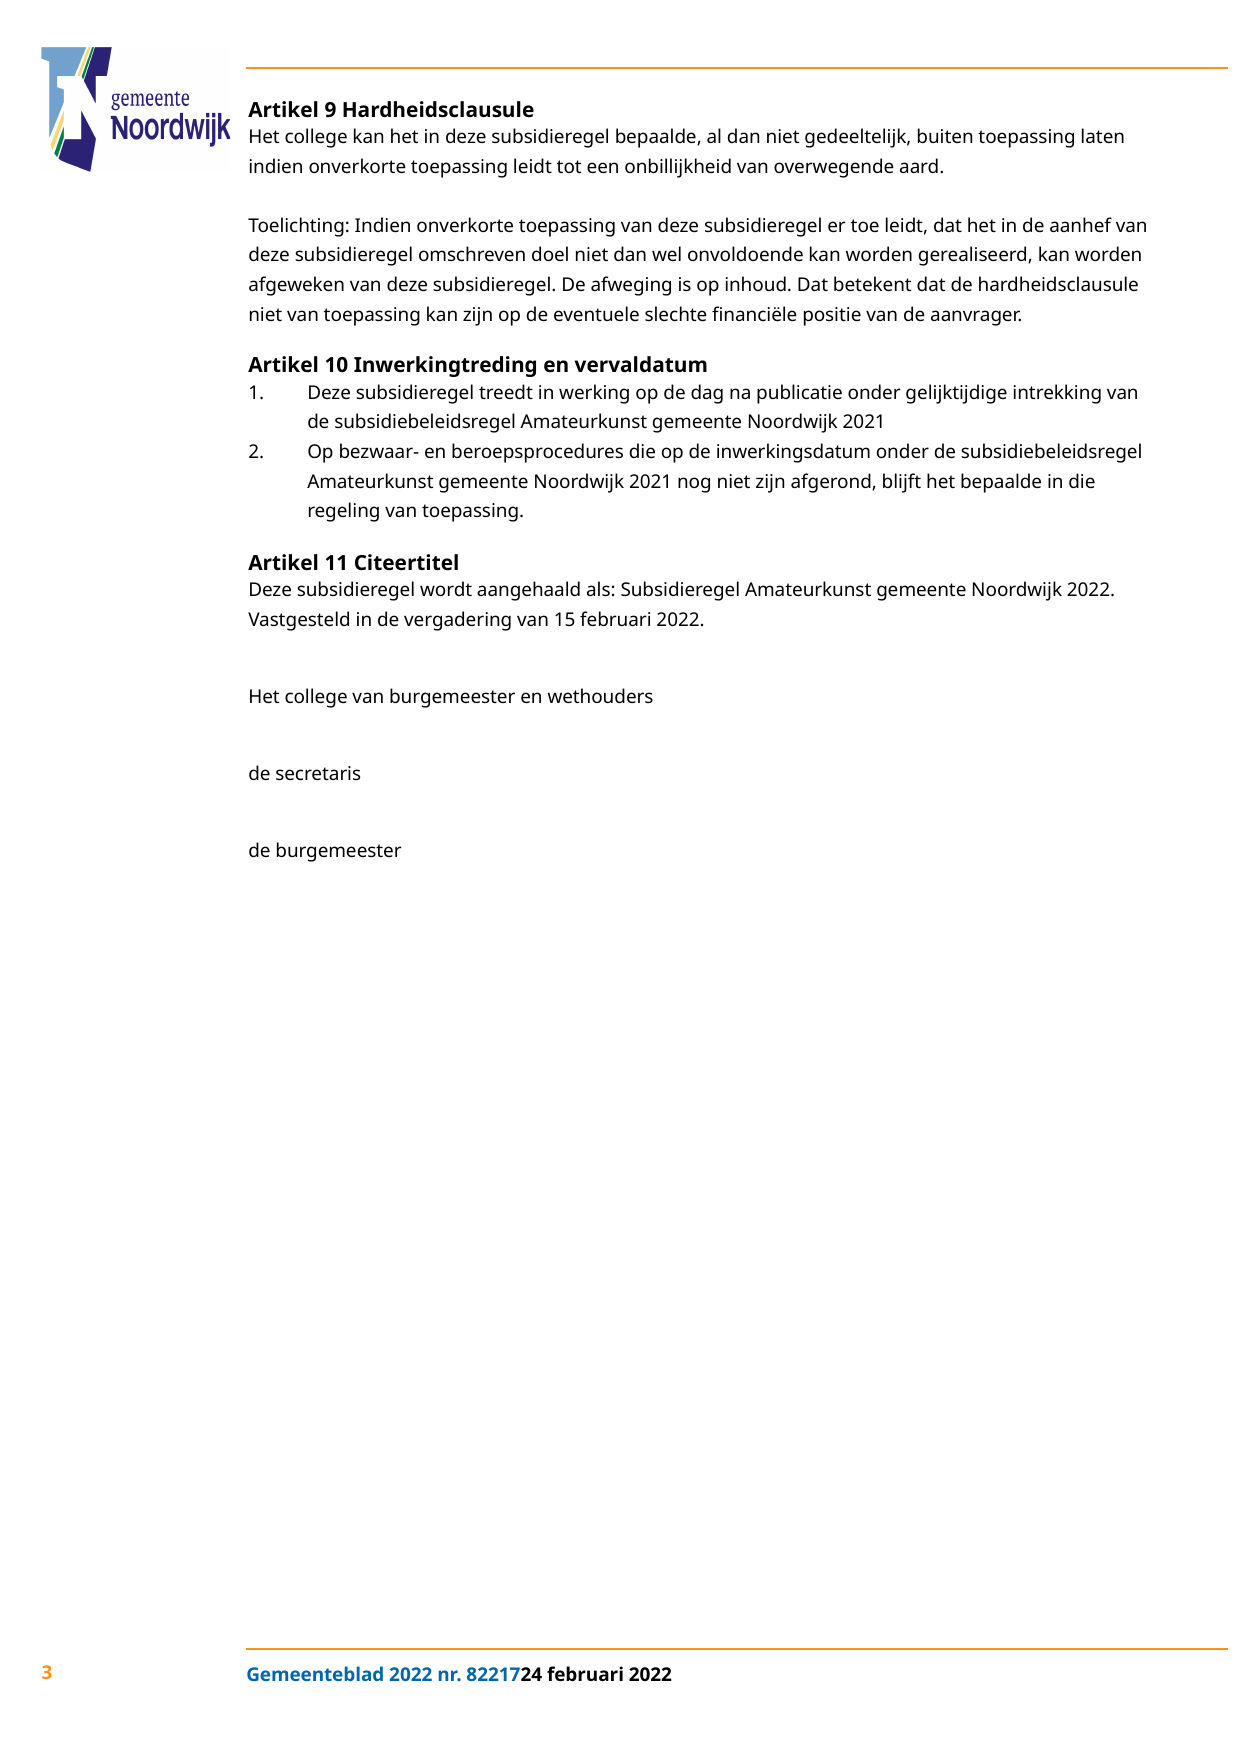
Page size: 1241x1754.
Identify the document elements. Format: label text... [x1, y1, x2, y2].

text Artikel 9 Hardheidsclausule [248, 95, 1152, 123]
text Artikel 11 Citeertitel [248, 548, 1152, 576]
list Deze subsidieregel treedt in werking op de dag na publicatie onder gelijktijdige intrekking van de subsidiebeleidsregel Amateurkunst gemeente Noordwijk 2021 [248, 379, 1152, 434]
list Op bezwaar- en beroepsprocedures die op de inwerkingsdatum onder de subsidiebeleidsregel Amateurkunst gemeente Noordwijk 2021 nog niet zijn afgerond, blijft het bepaalde in die regeling van toepassing. [248, 438, 1152, 523]
text de secretaris [248, 760, 1152, 786]
text Deze subsidieregel wordt aangehaald als: Subsidieregel Amateurkunst gemeente Noordwijk 2022. [248, 576, 1152, 602]
picture [41, 47, 231, 172]
text Het college kan het in deze subsidieregel bepaalde, al dan niet gedeeltelijk, buiten toepassing laten indien onverkorte toepassing leidt tot een onbillijkheid van overwegende aard. [248, 123, 1152, 178]
table_header Toelichting: Indien onverkorte toepassing van deze subsidieregel er toe leidt, dat het in de aanhef van deze subsidieregel omschreven doel niet dan wel onvoldoende kan worden gerealiseerd, kan worden afgeweken van deze subsidieregel. De afweging is op inhoud. Dat betekent dat de hardheidsclausule niet van toepassing kan zijn op de eventuele slechte financiële positie van de aanvrager. [248, 212, 1152, 327]
text de burgemeester [248, 837, 1152, 863]
text Artikel 10 Inwerkingtreding en vervaldatum [248, 351, 1152, 379]
text Vastgesteld in de vergadering van 15 februari 2022. [248, 606, 1152, 632]
text Het college van burgemeester en wethouders [248, 683, 1152, 709]
